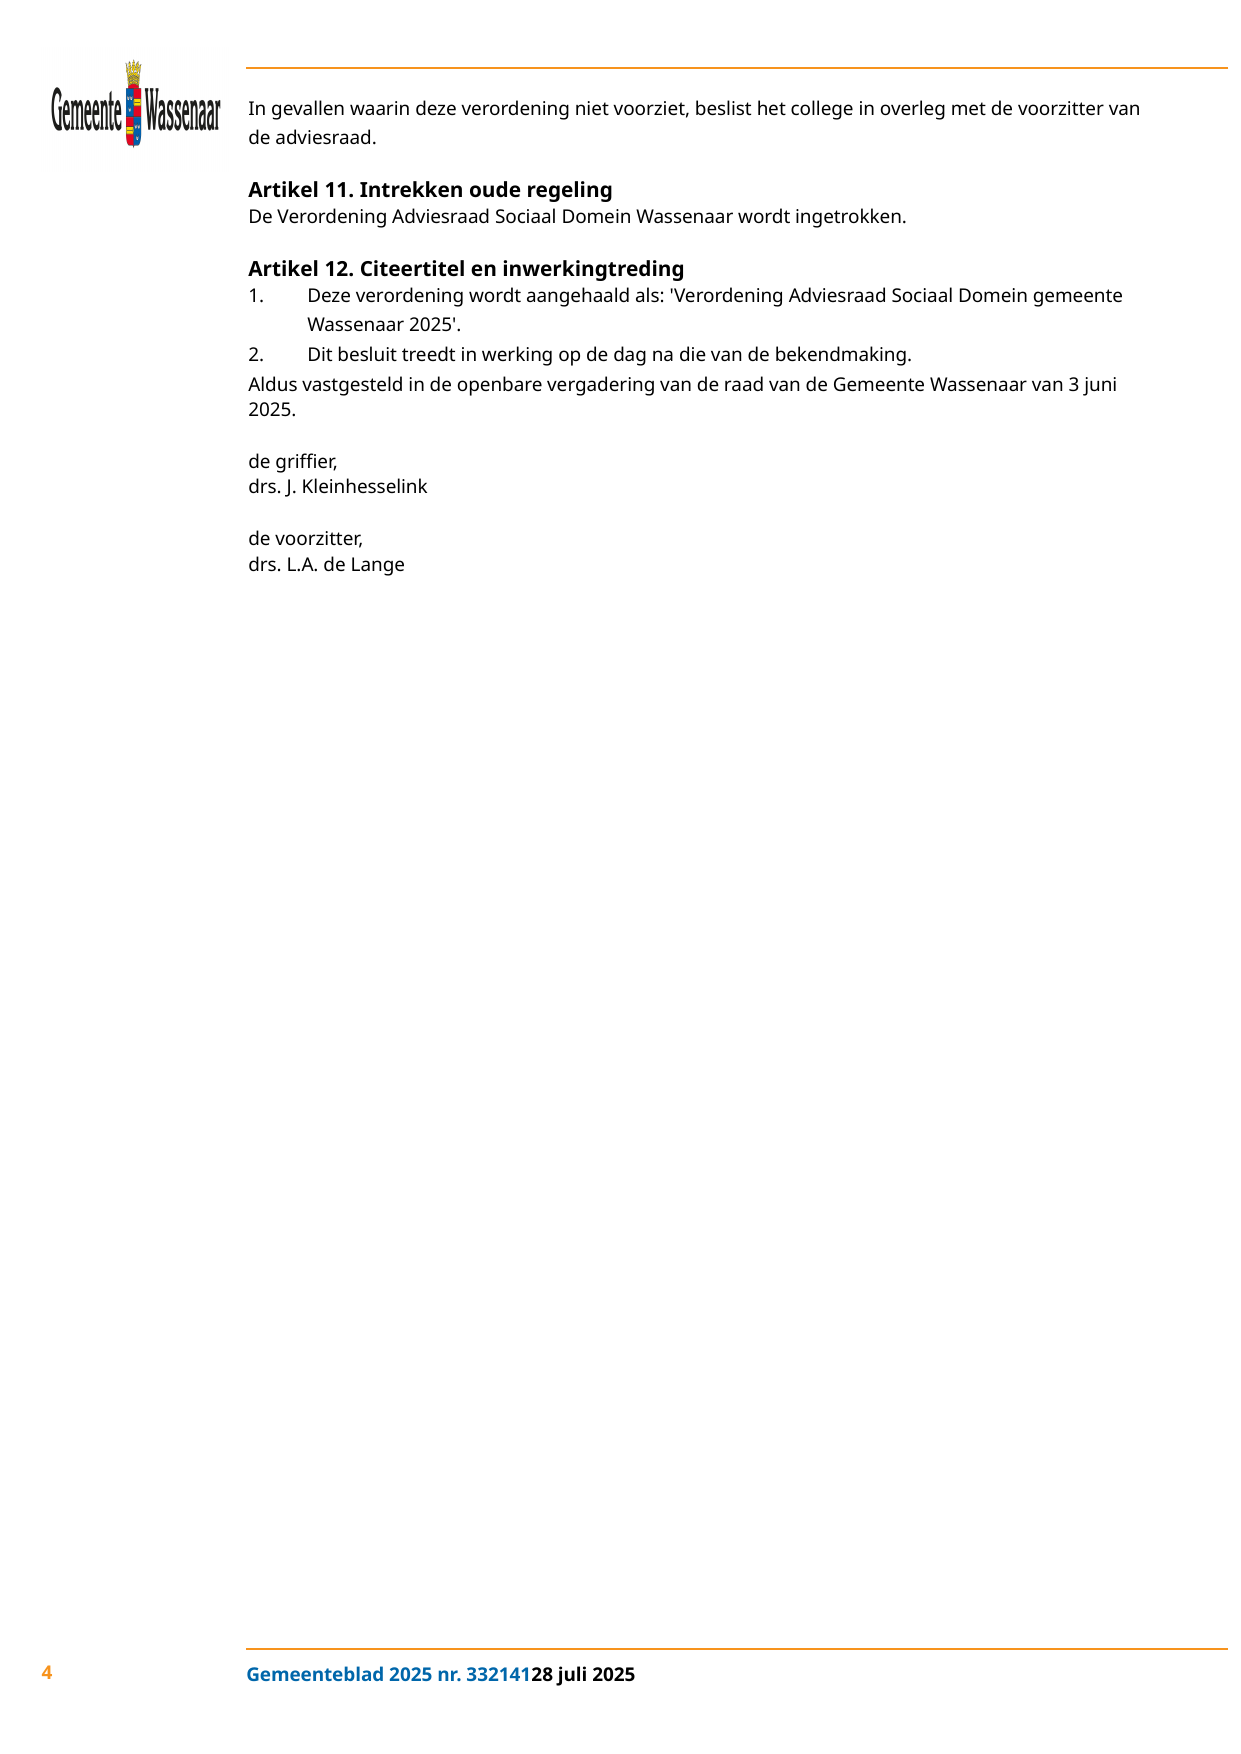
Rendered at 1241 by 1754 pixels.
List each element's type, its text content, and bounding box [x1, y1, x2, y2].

text drs. L.A. de Lange [248, 551, 1152, 577]
list Deze verordening wordt aangehaald als: 'Verordening Adviesraad Sociaal Domein gemeente Wassenaar 2025'. [248, 282, 1152, 337]
text Aldus vastgesteld in de openbare vergadering van de raad van de Gemeente Wassenaar van 3 juni 2025. [248, 371, 1152, 422]
text In gevallen waarin deze verordening niet voorziet, beslist het college in overleg met de voorzitter van de adviesraad. [248, 95, 1152, 150]
text Artikel 11. Intrekken oude regeling [248, 175, 1152, 203]
text Artikel 12. Citeertitel en inwerkingtreding [248, 254, 1152, 282]
text drs. J. Kleinhesselink [248, 474, 1152, 499]
text de griffier, [248, 448, 1152, 474]
picture [41, 47, 231, 172]
list Dit besluit treedt in werking op de dag na die van de bekendmaking. [248, 341, 1152, 367]
text De Verordening Adviesraad Sociaal Domein Wassenaar wordt ingetrokken. [248, 203, 1152, 229]
text de voorzitter, [248, 525, 1152, 551]
